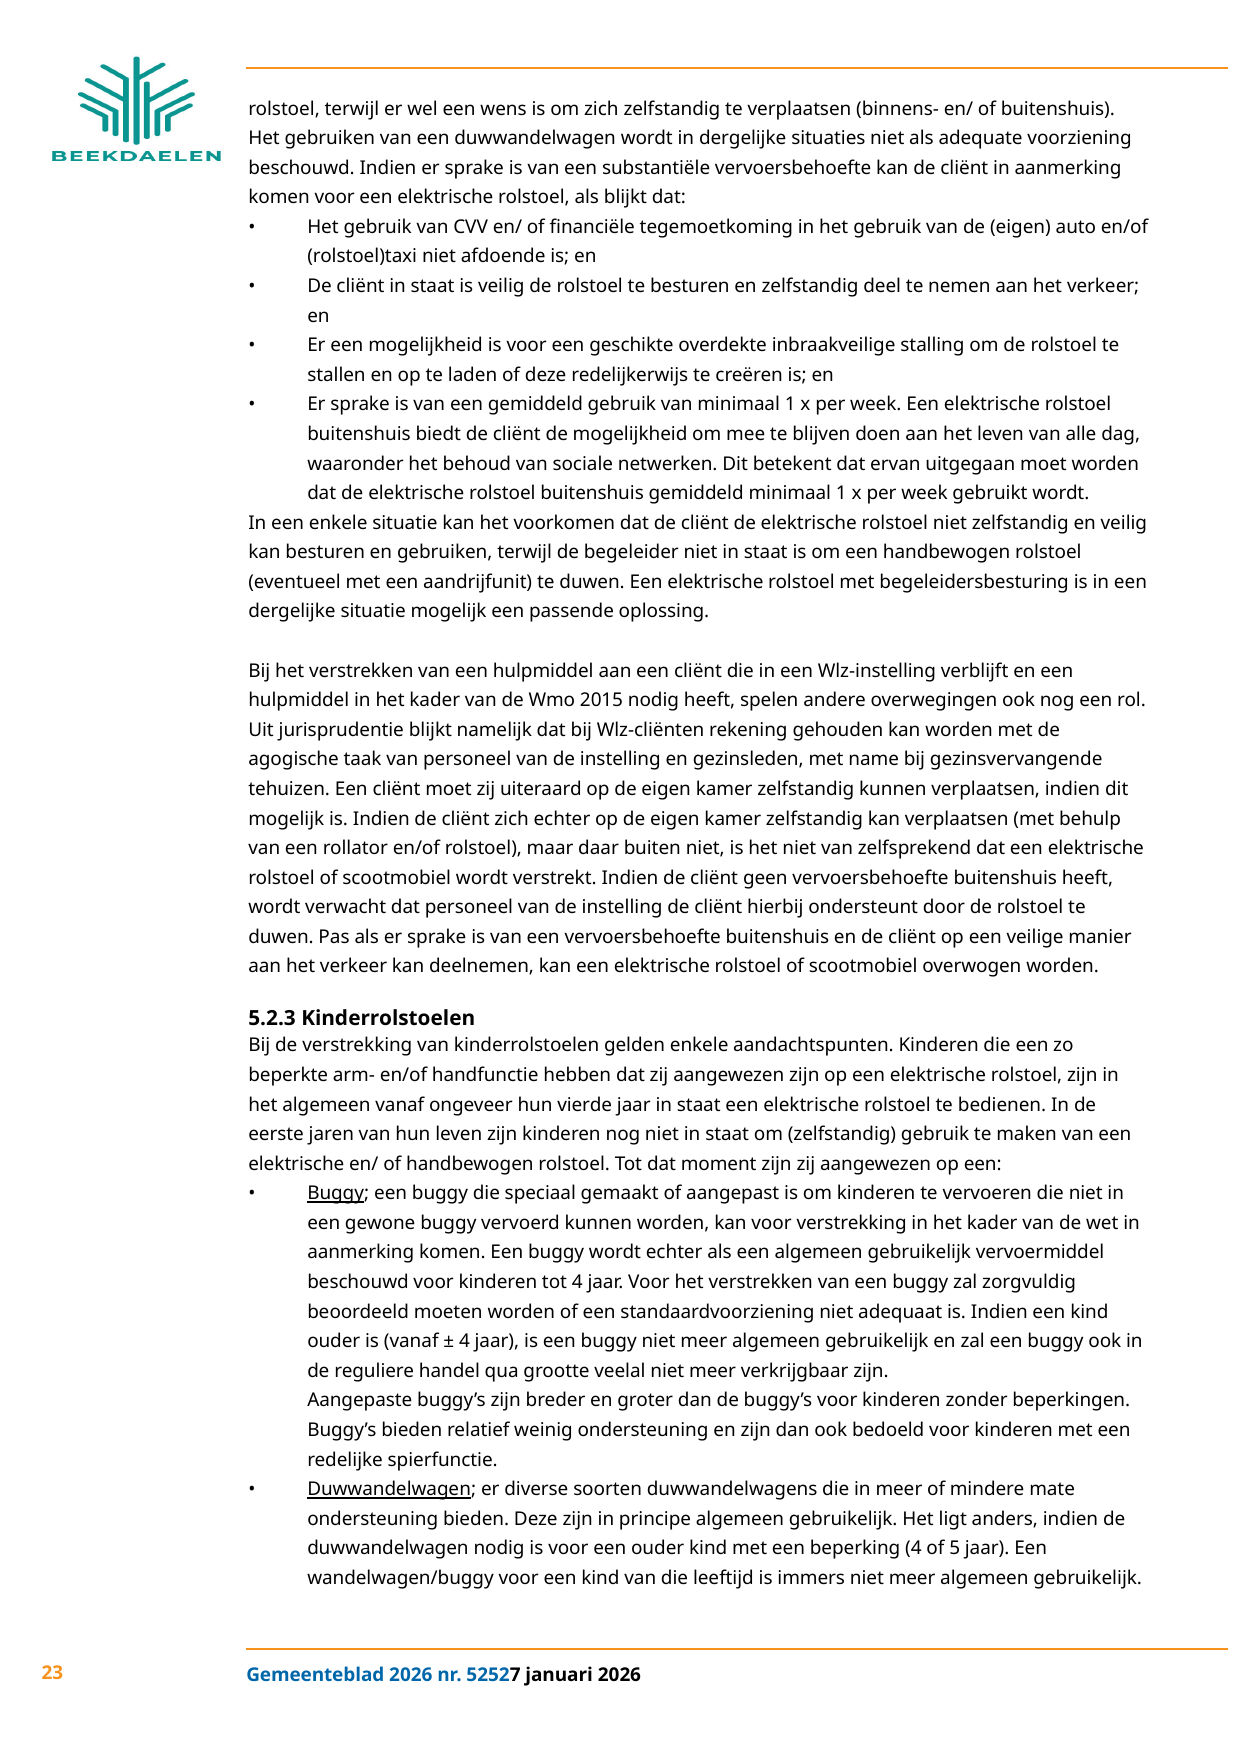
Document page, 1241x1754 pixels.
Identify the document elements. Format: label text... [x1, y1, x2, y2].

list De cliënt in staat is veilig de rolstoel te besturen en zelfstandig deel te nemen aan het verkeer; en [248, 272, 1152, 328]
list Er een mogelijkheid is voor een geschikte overdekte inbraakveilige stalling om de rolstoel te stallen en op te laden of deze redelijkerwijs te creëren is; en [248, 331, 1152, 387]
list Het gebruik van CVV en/ of financiële tegemoetkoming in het gebruik van de (eigen) auto en/of (rolstoel)taxi niet afdoende is; en [248, 213, 1152, 268]
picture [41, 47, 231, 172]
text Bij de verstrekking van kinderrolstoelen gelden enkele aandachtspunten. Kinderen die een zo beperkte arm- en/of handfunctie hebben dat zij aangewezen zijn op een elektrische rolstoel, zijn in het algemeen vanaf ongeveer hun vierde jaar in staat een elektrische rolstoel te bedienen. In de eerste jaren van hun leven zijn kinderen nog niet in staat om (zelfstandig) gebruik te maken van een elektrische en/ of handbewogen rolstoel. Tot dat moment zijn zij aangewezen op een: [248, 1032, 1152, 1176]
text 5.2.3 Kinderrolstoelen [248, 1003, 1152, 1032]
list Aangepaste buggy’s zijn breder en groter dan de buggy’s voor kinderen zonder beperkingen. Buggy’s bieden relatief weinig ondersteuning en zijn dan ook bedoeld voor kinderen met een redelijke spierfunctie. [248, 1387, 1152, 1471]
text Bij het verstrekken van een hulpmiddel aan een cliënt die in een Wlz-instelling verblijft en een hulpmiddel in het kader van de Wmo 2015 nodig heeft, spelen andere overwegingen ook nog een rol. Uit jurisprudentie blijkt namelijk dat bij Wlz-cliënten rekening gehouden kan worden met de agogische taak van personeel van de instelling en gezinsleden, met name bij gezinsvervangende tehuizen. Een cliënt moet zij uiteraard op de eigen kamer zelfstandig kunnen verplaatsen, indien dit mogelijk is. Indien de cliënt zich echter op de eigen kamer zelfstandig kan verplaatsen (met behulp van een rollator en/of rolstoel), maar daar buiten niet, is het niet van zelfsprekend dat een elektrische rolstoel of scootmobiel wordt verstrekt. Indien de cliënt geen vervoersbehoefte buitenshuis heeft, wordt verwacht dat personeel van de instelling de cliënt hierbij ondersteunt door de rolstoel te duwen. Pas als er sprake is van een vervoersbehoefte buitenshuis en de cliënt op een veilige manier aan het verkeer kan deelnemen, kan een elektrische rolstoel of scootmobiel overwogen worden. [248, 657, 1152, 978]
text Het gebruiken van een duwwandelwagen wordt in dergelijke situaties niet als adequate voorziening beschouwd. Indien er sprake is van een substantiële vervoersbehoefte kan de cliënt in aanmerking komen voor een elektrische rolstoel, als blijkt dat: [248, 124, 1152, 209]
list Er sprake is van een gemiddeld gebruik van minimaal 1 x per week. Een elektrische rolstoel buitenshuis biedt de cliënt de mogelijkheid om mee te blijven doen aan het leven van alle dag, waaronder het behoud van sociale netwerken. Dit betekent dat ervan uitgegaan moet worden dat de elektrische rolstoel buitenshuis gemiddeld minimaal 1 x per week gebruikt wordt. [248, 391, 1152, 505]
text rolstoel, terwijl er wel een wens is om zich zelfstandig te verplaatsen (binnens- en/ of buitenshuis). [248, 95, 1152, 121]
list Duwwandelwagen; er diverse soorten duwwandelwagens die in meer of mindere mate ondersteuning bieden. Deze zijn in principe algemeen gebruikelijk. Het ligt anders, indien de duwwandelwagen nodig is voor een ouder kind met een beperking (4 of 5 jaar). Een wandelwagen/buggy voor een kind van die leeftijd is immers niet meer algemeen gebruikelijk. [248, 1475, 1152, 1590]
text In een enkele situatie kan het voorkomen dat de cliënt de elektrische rolstoel niet zelfstandig en veilig kan besturen en gebruiken, terwijl de begeleider niet in staat is om een handbewogen rolstoel (eventueel met een aandrijfunit) te duwen. Een elektrische rolstoel met begeleidersbesturing is in een dergelijke situatie mogelijk een passende oplossing. [248, 509, 1152, 623]
list Buggy; een buggy die speciaal gemaakt of aangepast is om kinderen te vervoeren die niet in een gewone buggy vervoerd kunnen worden, kan voor verstrekking in het kader van de wet in aanmerking komen. Een buggy wordt echter als een algemeen gebruikelijk vervoermiddel beschouwd voor kinderen tot 4 jaar. Voor het verstrekken van een buggy zal zorgvuldig beoordeeld moeten worden of een standaardvoorziening niet adequaat is. Indien een kind ouder is (vanaf ± 4 jaar), is een buggy niet meer algemeen gebruikelijk en zal een buggy ook in de reguliere handel qua grootte veelal niet meer verkrijgbaar zijn. [248, 1179, 1152, 1383]
